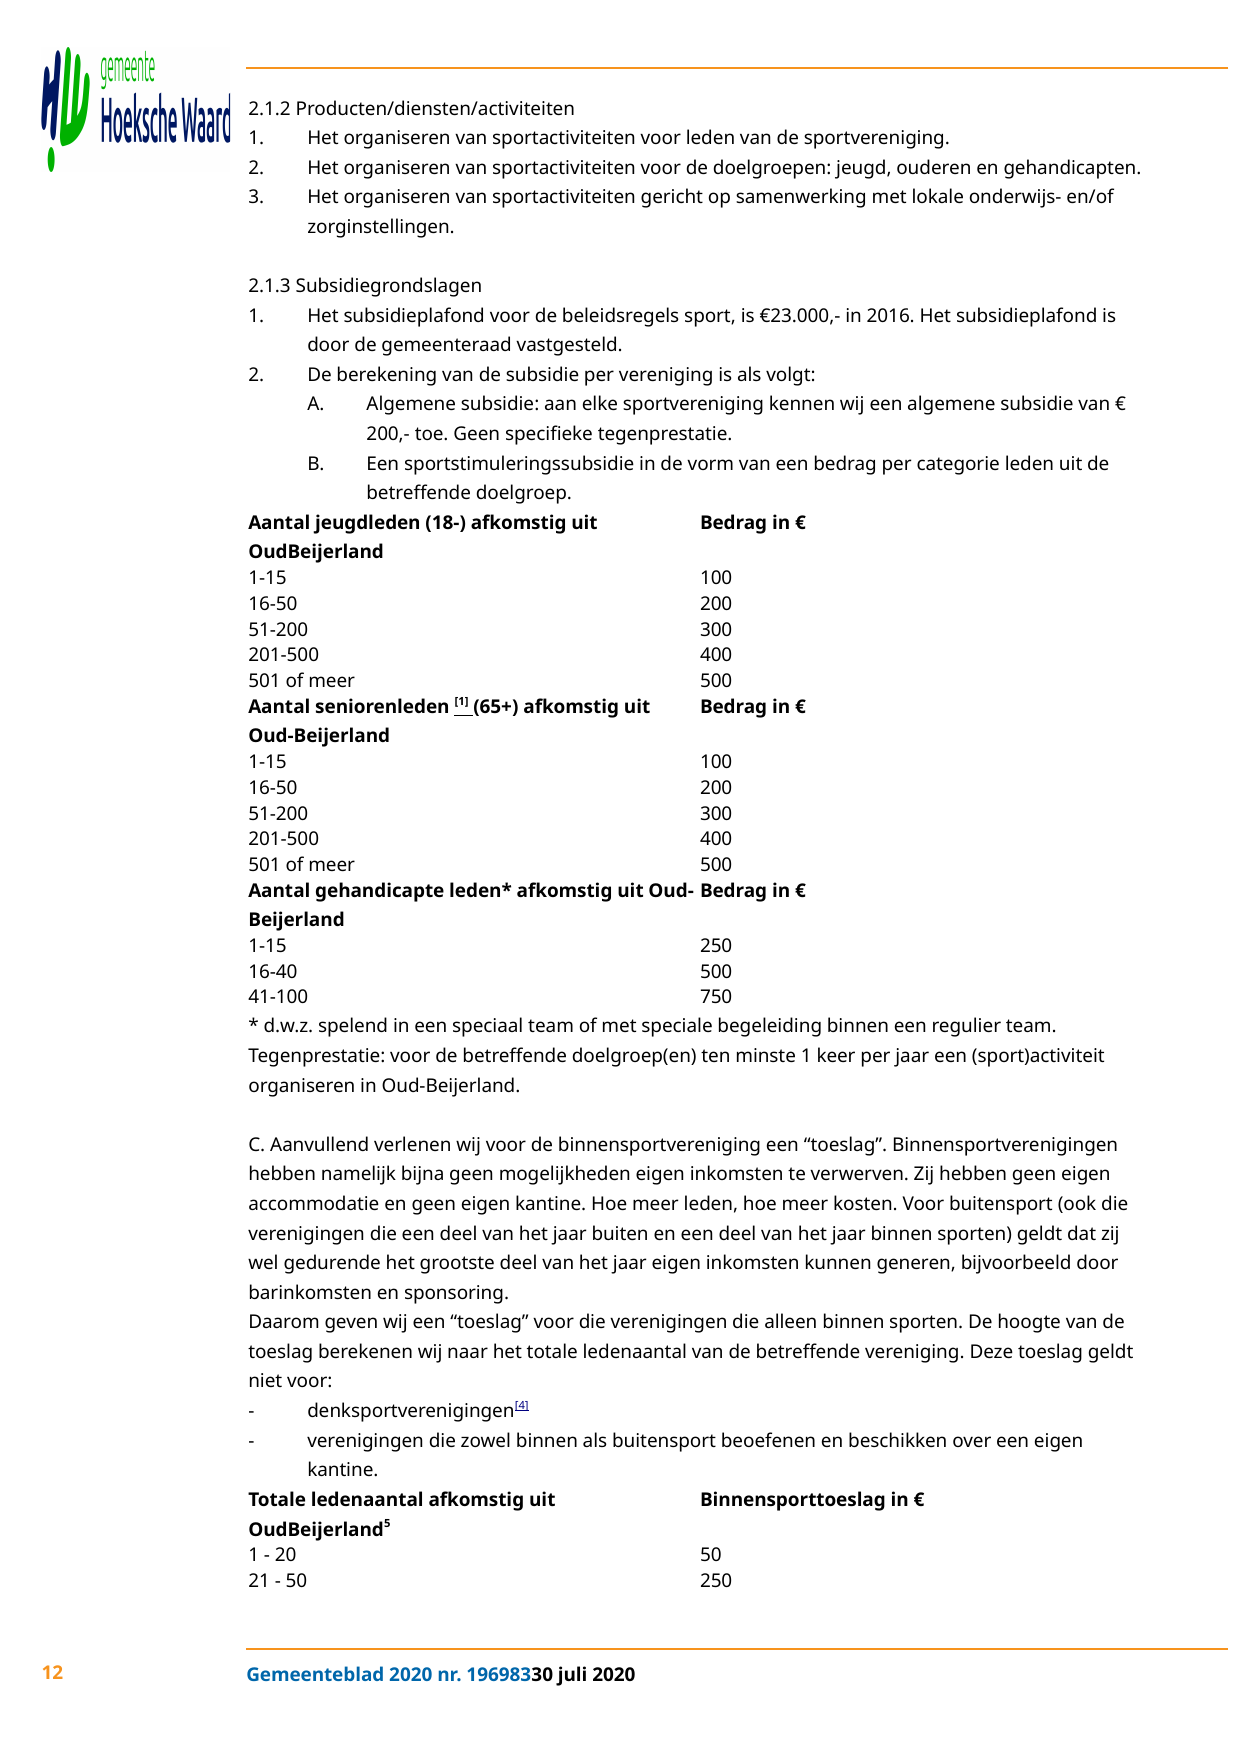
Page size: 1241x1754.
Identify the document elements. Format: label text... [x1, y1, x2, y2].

table_cell 501 of meer [248, 851, 700, 877]
table_cell 1-15 [248, 564, 700, 590]
table_cell 50 [700, 1541, 1152, 1567]
table_cell Aantal gehandicapte leden* afkomstig uit Oud-Beijerland [248, 877, 700, 932]
table_cell 500 [700, 958, 1152, 984]
table_header Totale ledenaantal afkomstig uit OudBeijerland5 [248, 1486, 700, 1541]
table_cell 250 [700, 932, 1152, 958]
table_cell Bedrag in € [700, 693, 1152, 748]
table_cell 400 [700, 826, 1152, 851]
table_cell 21 - 50 [248, 1567, 700, 1593]
table_cell 200 [700, 774, 1152, 800]
table_cell 300 [700, 800, 1152, 826]
table_cell 51-200 [248, 616, 700, 642]
text C. Aanvullend verlenen wij voor de binnensportvereniging een “toeslag”. Binnensportverenigingen hebben namelijk bijna geen mogelijkheden eigen inkomsten te verwerven. Zij hebben geen eigen accommodatie en geen eigen kantine. Hoe meer leden, hoe meer kosten. Voor buitensport (ook die verenigingen die een deel van het jaar buiten en een deel van het jaar binnen sporten) geldt dat zij wel gedurende het grootste deel van het jaar eigen inkomsten kunnen generen, bijvoorbeeld door barinkomsten en sponsoring. [248, 1131, 1152, 1305]
text * d.w.z. spelend in een speciaal team of met speciale begeleiding binnen een regulier team. [248, 1013, 1152, 1038]
table_cell 1-15 [248, 932, 700, 958]
table_cell 750 [700, 984, 1152, 1009]
text 2.1.3 Subsidiegrondslagen [248, 272, 1152, 298]
table_cell 1-15 [248, 748, 700, 774]
table_cell 16-40 [248, 958, 700, 984]
text Tegenprestatie: voor de betreffende doelgroep(en) ten minste 1 keer per jaar een (sport)activiteit organiseren in Oud-Beijerland. [248, 1042, 1152, 1098]
list verenigingen die zowel binnen als buitensport beoefenen en beschikken over een eigen kantine. [248, 1427, 1152, 1482]
table_cell 250 [700, 1567, 1152, 1593]
table_cell Aantal seniorenleden [1] (65+) afkomstig uit Oud-Beijerland [248, 693, 700, 748]
list Algemene subsidie: aan elke sportvereniging kennen wij een algemene subsidie van € 200,- toe. Geen specifieke tegenprestatie. [307, 391, 1152, 446]
table_cell 501 of meer [248, 667, 700, 693]
table_cell 41-100 [248, 984, 700, 1009]
table_cell Bedrag in € [700, 877, 1152, 932]
table_header Aantal jeugdleden (18-) afkomstig uit OudBeijerland [248, 509, 700, 564]
table_header Bedrag in € [700, 509, 1152, 564]
list Het subsidieplafond voor de beleidsregels sport, is €23.000,- in 2016. Het subsidieplafond is door de gemeenteraad vastgesteld. [248, 302, 1152, 357]
table_cell 201-500 [248, 642, 700, 667]
table_cell 100 [700, 748, 1152, 774]
table_header Binnensporttoeslag in € [700, 1486, 1152, 1541]
table_cell 16-50 [248, 774, 700, 800]
picture [41, 47, 231, 172]
table_cell 1 - 20 [248, 1541, 700, 1567]
table_cell 201-500 [248, 826, 700, 851]
table_cell 51-200 [248, 800, 700, 826]
table_cell 16-50 [248, 590, 700, 616]
list Een sportstimuleringssubsidie in de vorm van een bedrag per categorie leden uit de betreffende doelgroep. [307, 450, 1152, 505]
table_cell 500 [700, 667, 1152, 693]
table_cell 200 [700, 590, 1152, 616]
table_cell 400 [700, 642, 1152, 667]
list Het organiseren van sportactiviteiten gericht op samenwerking met lokale onderwijs- en/of zorginstellingen. [248, 183, 1152, 239]
text Daarom geven wij een “toeslag” voor die verenigingen die alleen binnen sporten. De hoogte van de toeslag berekenen wij naar het totale ledenaantal van de betreffende vereniging. Deze toeslag geldt niet voor: [248, 1308, 1152, 1393]
table_cell 500 [700, 851, 1152, 877]
list denksportverenigingen[4] [248, 1397, 1152, 1423]
list De berekening van de subsidie per vereniging is als volgt: [248, 361, 1152, 387]
text 2.1.2 Producten/diensten/activiteiten [248, 95, 1152, 121]
table_cell 300 [700, 616, 1152, 642]
table_cell 100 [700, 564, 1152, 590]
list Het organiseren van sportactiviteiten voor leden van de sportvereniging. [248, 124, 1152, 150]
list Het organiseren van sportactiviteiten voor de doelgroepen: jeugd, ouderen en gehandicapten. [248, 154, 1152, 180]
